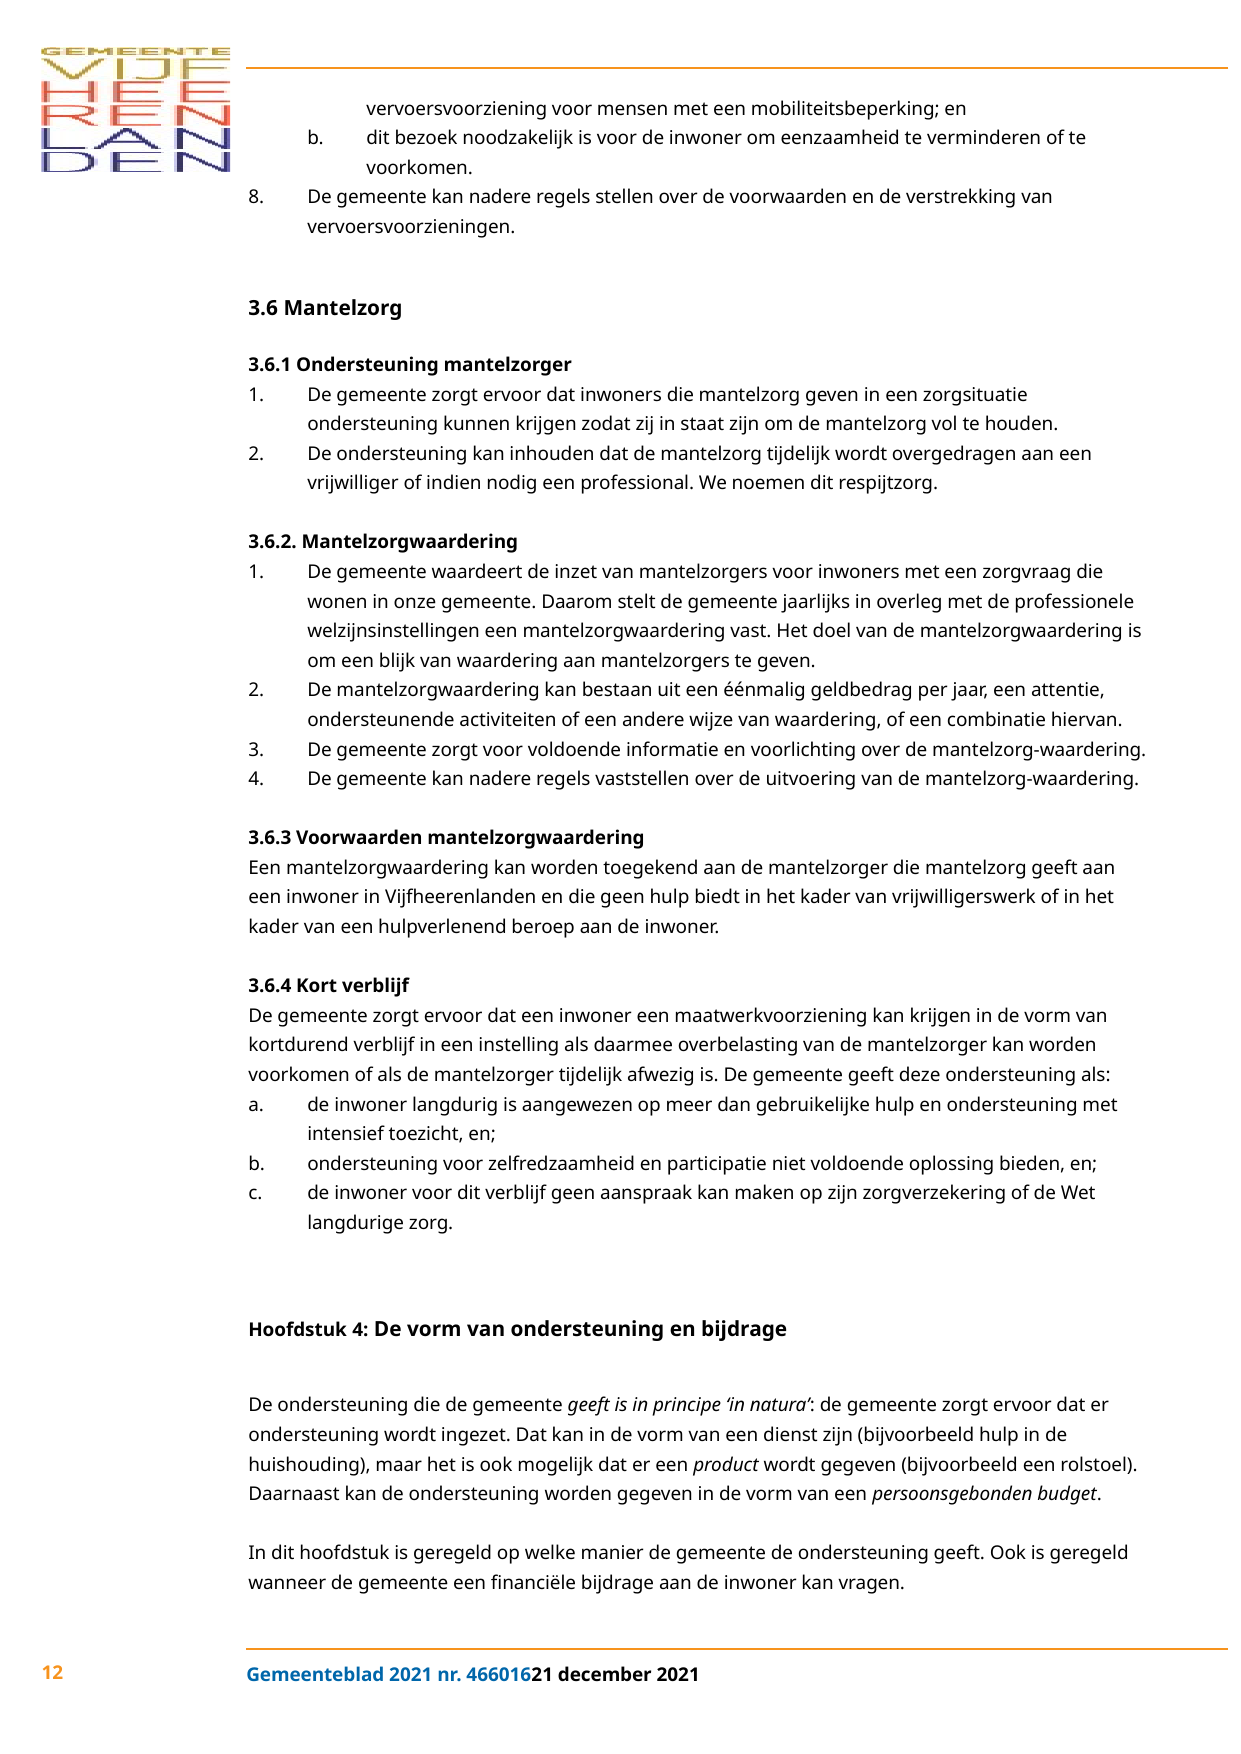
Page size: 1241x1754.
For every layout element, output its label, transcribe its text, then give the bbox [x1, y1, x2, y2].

list De gemeente kan nadere regels stellen over de voorwaarden en de verstrekking van vervoersvoorzieningen. [248, 183, 1152, 239]
picture [41, 47, 231, 172]
text Een mantelzorgwaardering kan worden toegekend aan de mantelzorger die mantelzorg geeft aan een inwoner in Vijfheerenlanden en die geen hulp biedt in het kader van vrijwilligerswerk of in het kader van een hulpverlenend beroep aan de inwoner. [248, 854, 1152, 939]
list dit bezoek noodzakelijk is voor de inwoner om eenzaamheid te verminderen of te voorkomen. [307, 124, 1152, 180]
text De ondersteuning die de gemeente geeft is in principe ‘in natura’: de gemeente zorgt ervoor dat er ondersteuning wordt ingezet. Dat kan in de vorm van een dienst zijn (bijvoorbeeld hulp in de huishouding), maar het is ook mogelijk dat er een product wordt gegeven (bijvoorbeeld een rolstoel). Daarnaast kan de ondersteuning worden gegeven in de vorm van een persoonsgebonden budget. [248, 1392, 1152, 1506]
list De gemeente zorgt ervoor dat inwoners die mantelzorg geven in een zorgsituatie ondersteuning kunnen krijgen zodat zij in staat zijn om de mantelzorg vol te houden. [248, 381, 1152, 436]
text 3.6 Mantelzorg [248, 293, 1152, 322]
text De gemeente zorgt ervoor dat een inwoner een maatwerkvoorziening kan krijgen in de vorm van kortdurend verblijf in een instelling als daarmee overbelasting van de mantelzorger kan worden voorkomen of als de mantelzorger tijdelijk afwezig is. De gemeente geeft deze ondersteuning als: [248, 1002, 1152, 1087]
list De gemeente waardeert de inzet van mantelzorgers voor inwoners met een zorgvraag die wonen in onze gemeente. Daarom stelt de gemeente jaarlijks in overleg met de professionele welzijnsinstellingen een mantelzorgwaardering vast. Het doel van de mantelzorgwaardering is om een blijk van waardering aan mantelzorgers te geven. [248, 558, 1152, 673]
list ondersteuning voor zelfredzaamheid en participatie niet voldoende oplossing bieden, en; [248, 1150, 1152, 1176]
text 3.6.2. Mantelzorgwaardering [248, 529, 1152, 554]
text Hoofdstuk 4: De vorm van ondersteuning en bijdrage [248, 1314, 1152, 1342]
list de inwoner voor dit verblijf geen aanspraak kan maken op zijn zorgverzekering of de Wet langdurige zorg. [248, 1179, 1152, 1235]
list De gemeente kan nadere regels vaststellen over de uitvoering van de mantelzorg-waardering. [248, 765, 1152, 791]
list De gemeente zorgt voor voldoende informatie en voorlichting over de mantelzorg-waardering. [248, 736, 1152, 761]
list de inwoner langdurig is aangewezen op meer dan gebruikelijke hulp en ondersteuning met intensief toezicht, en; [248, 1091, 1152, 1146]
text 3.6.4 Kort verblijf [248, 972, 1152, 998]
list vervoersvoorziening voor mensen met een mobiliteitsbeperking; en [307, 95, 1152, 121]
text 3.6.3 Voorwaarden mantelzorgwaardering [248, 824, 1152, 850]
list De ondersteuning kan inhouden dat de mantelzorg tijdelijk wordt overgedragen aan een vrijwilliger of indien nodig een professional. We noemen dit respijtzorg. [248, 440, 1152, 495]
list De mantelzorgwaardering kan bestaan uit een éénmalig geldbedrag per jaar, een attentie, ondersteunende activiteiten of een andere wijze van waardering, of een combinatie hiervan. [248, 677, 1152, 732]
text In dit hoofdstuk is geregeld op welke manier de gemeente de ondersteuning geeft. Ook is geregeld wanneer de gemeente een financiële bijdrage aan de inwoner kan vragen. [248, 1539, 1152, 1595]
text 3.6.1 Ondersteuning mantelzorger [248, 351, 1152, 377]
